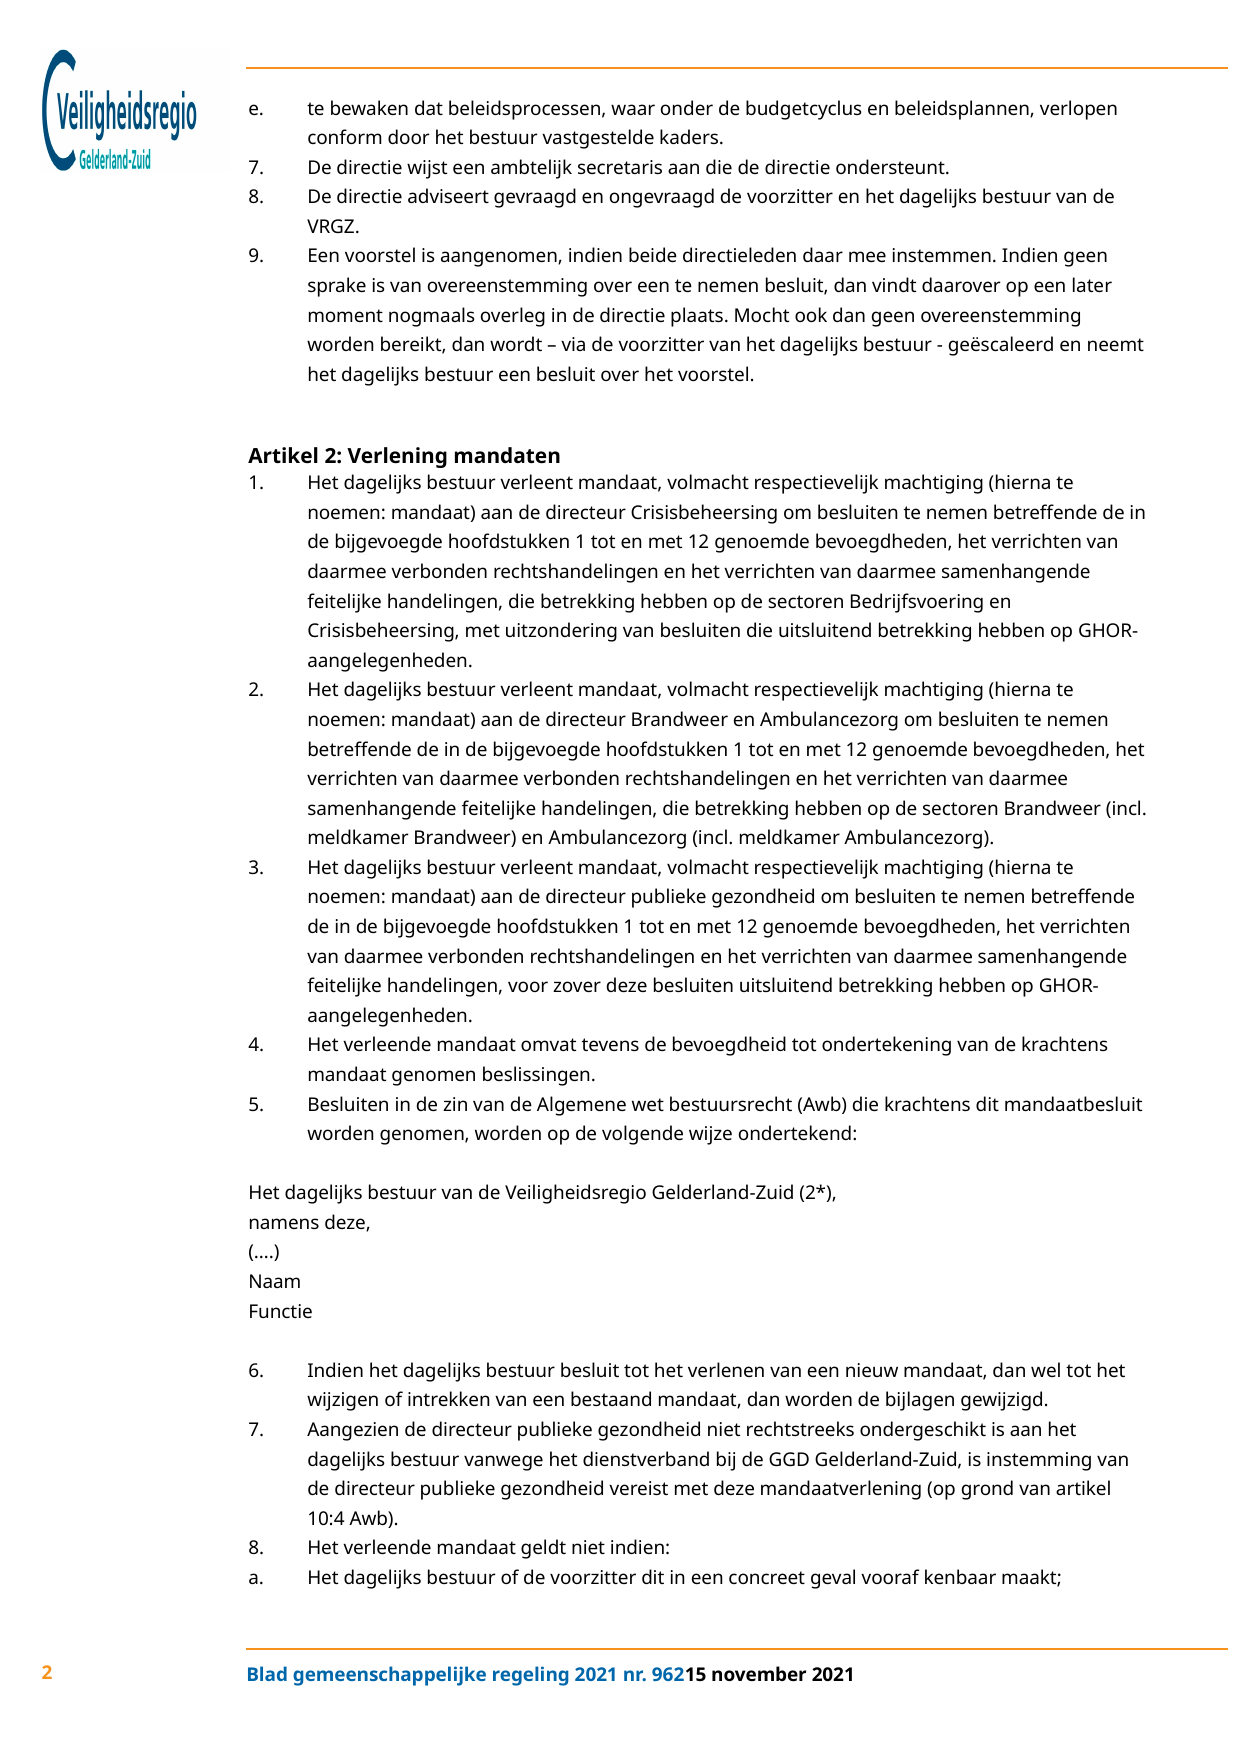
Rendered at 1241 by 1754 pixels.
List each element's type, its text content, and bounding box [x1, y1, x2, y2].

text (….) [248, 1239, 1152, 1264]
text namens deze, [248, 1209, 1152, 1235]
list te bewaken dat beleidsprocessen, waar onder de budgetcyclus en beleidsplannen, verlopen conform door het bestuur vastgestelde kaders. [248, 95, 1152, 150]
list Het dagelijks bestuur of de voorzitter dit in een concreet geval vooraf kenbaar maakt; [248, 1564, 1152, 1590]
text Het dagelijks bestuur van de Veiligheidsregio Gelderland-Zuid (2*), [248, 1179, 1152, 1205]
picture [41, 47, 231, 172]
text Functie [248, 1298, 1152, 1323]
text Artikel 2: Verlening mandaten [248, 441, 1152, 469]
list De directie adviseert gevraagd en ongevraagd de voorzitter en het dagelijks bestuur van de VRGZ. [248, 183, 1152, 239]
list Het dagelijks bestuur verleent mandaat, volmacht respectievelijk machtiging (hierna te noemen: mandaat) aan de directeur Brandweer en Ambulancezorg om besluiten te nemen betreffende de in de bijgevoegde hoofdstukken 1 tot en met 12 genoemde bevoegdheden, het verrichten van daarmee verbonden rechtshandelingen en het verrichten van daarmee samenhangende feitelijke handelingen, die betrekking hebben op de sectoren Brandweer (incl. meldkamer Brandweer) en Ambulancezorg (incl. meldkamer Ambulancezorg). [248, 677, 1152, 850]
list De directie wijst een ambtelijk secretaris aan die de directie ondersteunt. [248, 154, 1152, 180]
list Indien het dagelijks bestuur besluit tot het verlenen van een nieuw mandaat, dan wel tot het wijzigen of intrekken van een bestaand mandaat, dan worden de bijlagen gewijzigd. [248, 1357, 1152, 1412]
list Besluiten in de zin van de Algemene wet bestuursrecht (Awb) die krachtens dit mandaatbesluit worden genomen, worden op de volgende wijze ondertekend: [248, 1091, 1152, 1146]
list Het verleende mandaat omvat tevens de bevoegdheid tot ondertekening van de krachtens mandaat genomen beslissingen. [248, 1032, 1152, 1087]
list Een voorstel is aangenomen, indien beide directieleden daar mee instemmen. Indien geen sprake is van overeenstemming over een te nemen besluit, dan vindt daarover op een later moment nogmaals overleg in de directie plaats. Mocht ook dan geen overeenstemming worden bereikt, dan wordt – via de voorzitter van het dagelijks bestuur - geëscaleerd en neemt het dagelijks bestuur een besluit over het voorstel. [248, 243, 1152, 387]
list Het verleende mandaat geldt niet indien: [248, 1534, 1152, 1560]
list Het dagelijks bestuur verleent mandaat, volmacht respectievelijk machtiging (hierna te noemen: mandaat) aan de directeur Crisisbeheersing om besluiten te nemen betreffende de in de bijgevoegde hoofdstukken 1 tot en met 12 genoemde bevoegdheden, het verrichten van daarmee verbonden rechtshandelingen en het verrichten van daarmee samenhangende feitelijke handelingen, die betrekking hebben op de sectoren Bedrijfsvoering en Crisisbeheersing, met uitzondering van besluiten die uitsluitend betrekking hebben op GHOR-aangelegenheden. [248, 469, 1152, 673]
list Het dagelijks bestuur verleent mandaat, volmacht respectievelijk machtiging (hierna te noemen: mandaat) aan de directeur publieke gezondheid om besluiten te nemen betreffende de in de bijgevoegde hoofdstukken 1 tot en met 12 genoemde bevoegdheden, het verrichten van daarmee verbonden rechtshandelingen en het verrichten van daarmee samenhangende feitelijke handelingen, voor zover deze besluiten uitsluitend betrekking hebben op GHOR-aangelegenheden. [248, 854, 1152, 1028]
list Aangezien de directeur publieke gezondheid niet rechtstreeks ondergeschikt is aan het dagelijks bestuur vanwege het dienstverband bij de GGD Gelderland-Zuid, is instemming van de directeur publieke gezondheid vereist met deze mandaatverlening (op grond van artikel 10:4 Awb). [248, 1416, 1152, 1531]
text Naam [248, 1268, 1152, 1294]
